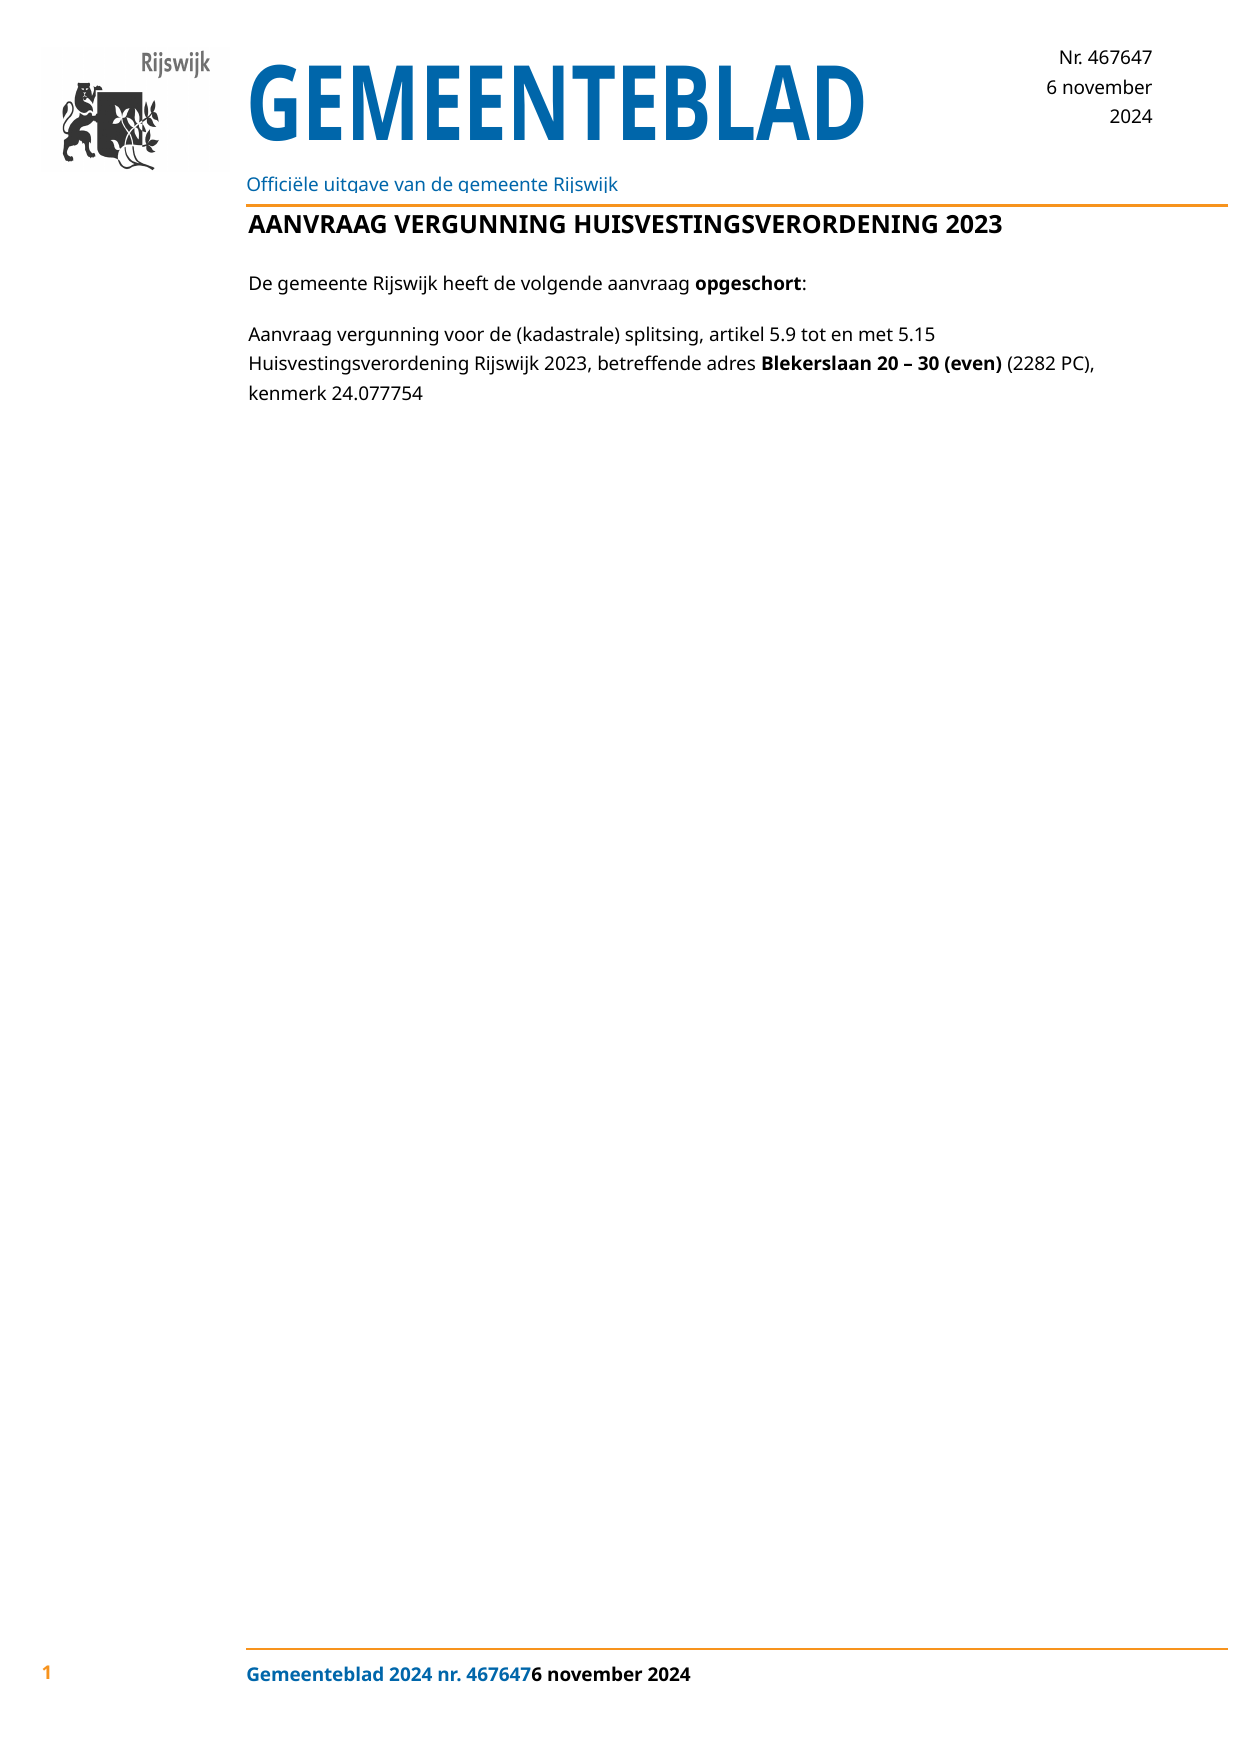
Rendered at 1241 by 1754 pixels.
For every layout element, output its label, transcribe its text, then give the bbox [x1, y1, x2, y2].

text Aanvraag vergunning voor de (kadastrale) splitsing, artikel 5.9 tot en met 5.15 Huisvestingsverordening Rijswijk 2023, betreffende adres Blekerslaan 20 – 30 (even) (2282 PC), kenmerk 24.077754 [248, 321, 1152, 406]
text De gemeente Rijswijk heeft de volgende aanvraag opgeschort: [248, 270, 1152, 296]
picture [41, 47, 231, 172]
text AANVRAAG VERGUNNING HUISVESTINGSVERORDENING 2023 [248, 207, 1152, 241]
